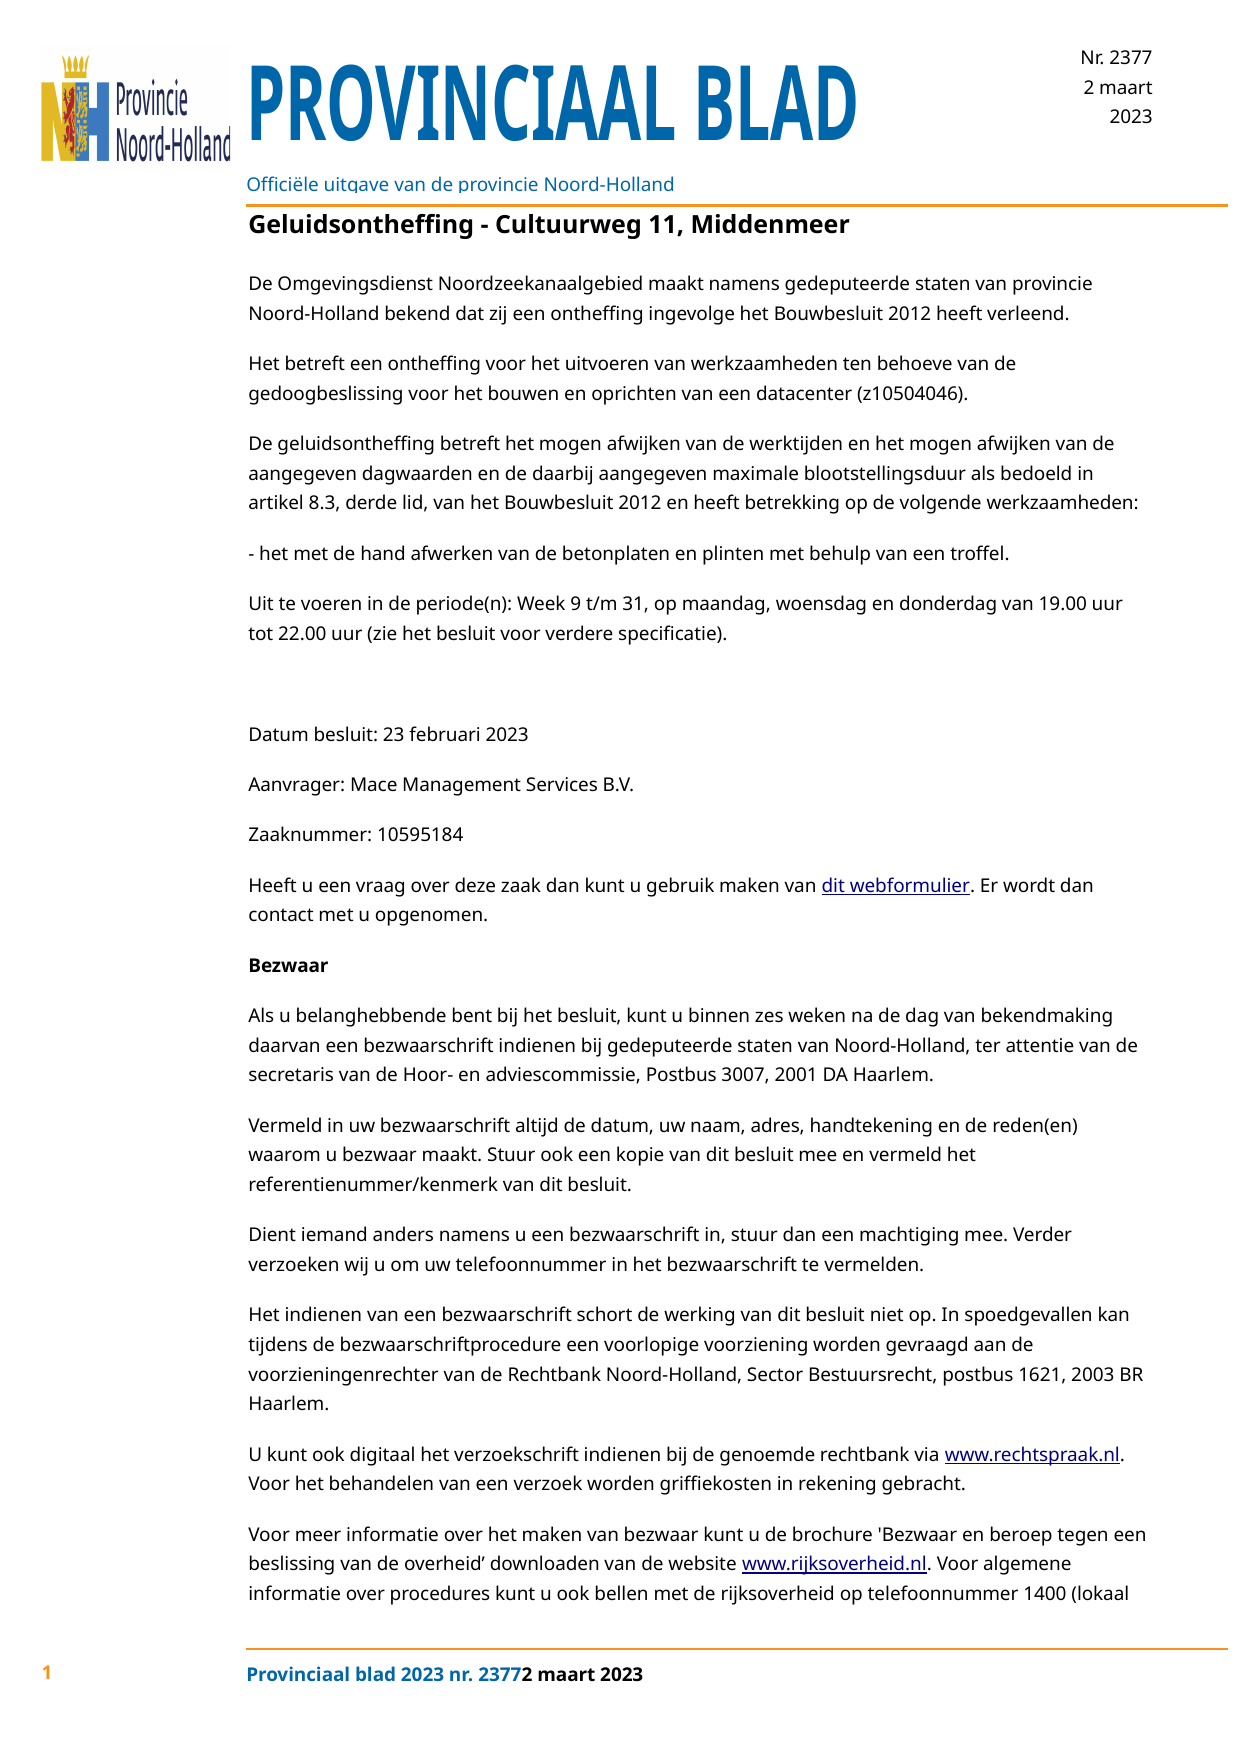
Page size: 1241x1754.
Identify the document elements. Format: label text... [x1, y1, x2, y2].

picture [41, 47, 231, 172]
text Als u belanghebbende bent bij het besluit, kunt u binnen zes weken na de dag van bekendmaking daarvan een bezwaarschrift indienen bij gedeputeerde staten van Noord-Holland, ter attentie van de secretaris van de Hoor- en adviescommissie, Postbus 3007, 2001 DA Haarlem. [248, 1002, 1152, 1087]
text Aanvrager: Mace Management Services B.V. [248, 771, 1152, 797]
text Dient iemand anders namens u een bezwaarschrift in, stuur dan een machtiging mee. Verder verzoeken wij u om uw telefoonnummer in het bezwaarschrift te vermelden. [248, 1222, 1152, 1277]
text De geluidsontheffing betreft het mogen afwijken van de werktijden en het mogen afwijken van de aangegeven dagwaarden en de daarbij aangegeven maximale blootstellingsduur als bedoeld in artikel 8.3, derde lid, van het Bouwbesluit 2012 en heeft betrekking op de volgende werkzaamheden: [248, 430, 1152, 515]
text Het indienen van een bezwaarschrift schort de werking van dit besluit niet op. In spoedgevallen kan tijdens de bezwaarschriftprocedure een voorlopige voorziening worden gevraagd aan de voorzieningenrechter van de Rechtbank Noord-Holland, Sector Bestuursrecht, postbus 1621, 2003 BR Haarlem. [248, 1302, 1152, 1416]
text Bezwaar [248, 952, 1152, 978]
text Heeft u een vraag over deze zaak dan kunt u gebruik maken van dit webformulier. Er wordt dan contact met u opgenomen. [248, 872, 1152, 927]
text U kunt ook digitaal het verzoekschrift indienen bij de genoemde rechtbank via www.rechtspraak.nl. Voor het behandelen van een verzoek worden griffiekosten in rekening gebracht. [248, 1441, 1152, 1496]
text De Omgevingsdienst Noordzeekanaalgebied maakt namens gedeputeerde staten van provincie Noord-Holland bekend dat zij een ontheffing ingevolge het Bouwbesluit 2012 heeft verleend. [248, 270, 1152, 326]
text Vermeld in uw bezwaarschrift altijd de datum, uw naam, adres, handtekening en de reden(en) waarom u bezwaar maakt. Stuur ook een kopie van dit besluit mee en vermeld het referentienummer/kenmerk van dit besluit. [248, 1112, 1152, 1197]
text Datum besluit: 23 februari 2023 [248, 721, 1152, 746]
text Voor meer informatie over het maken van bezwaar kunt u de brochure 'Bezwaar en beroep tegen een beslissing van de overheid’ downloaden van de website www.rijksoverheid.nl. Voor algemene informatie over procedures kunt u ook bellen met de rijksoverheid op telefoonnummer 1400 (lokaal [248, 1521, 1152, 1606]
text Geluidsontheffing - Cultuurweg 11, Middenmeer [248, 207, 1152, 241]
text Uit te voeren in de periode(n): Week 9 t/m 31, op maandag, woensdag en donderdag van 19.00 uur tot 22.00 uur (zie het besluit voor verdere specificatie). [248, 590, 1152, 646]
text - het met de hand afwerken van de betonplaten en plinten met behulp van een troffel. [248, 540, 1152, 566]
text Zaaknummer: 10595184 [248, 822, 1152, 847]
text Het betreft een ontheffing voor het uitvoeren van werkzaamheden ten behoeve van de gedoogbeslissing voor het bouwen en oprichten van een datacenter (z10504046). [248, 350, 1152, 406]
